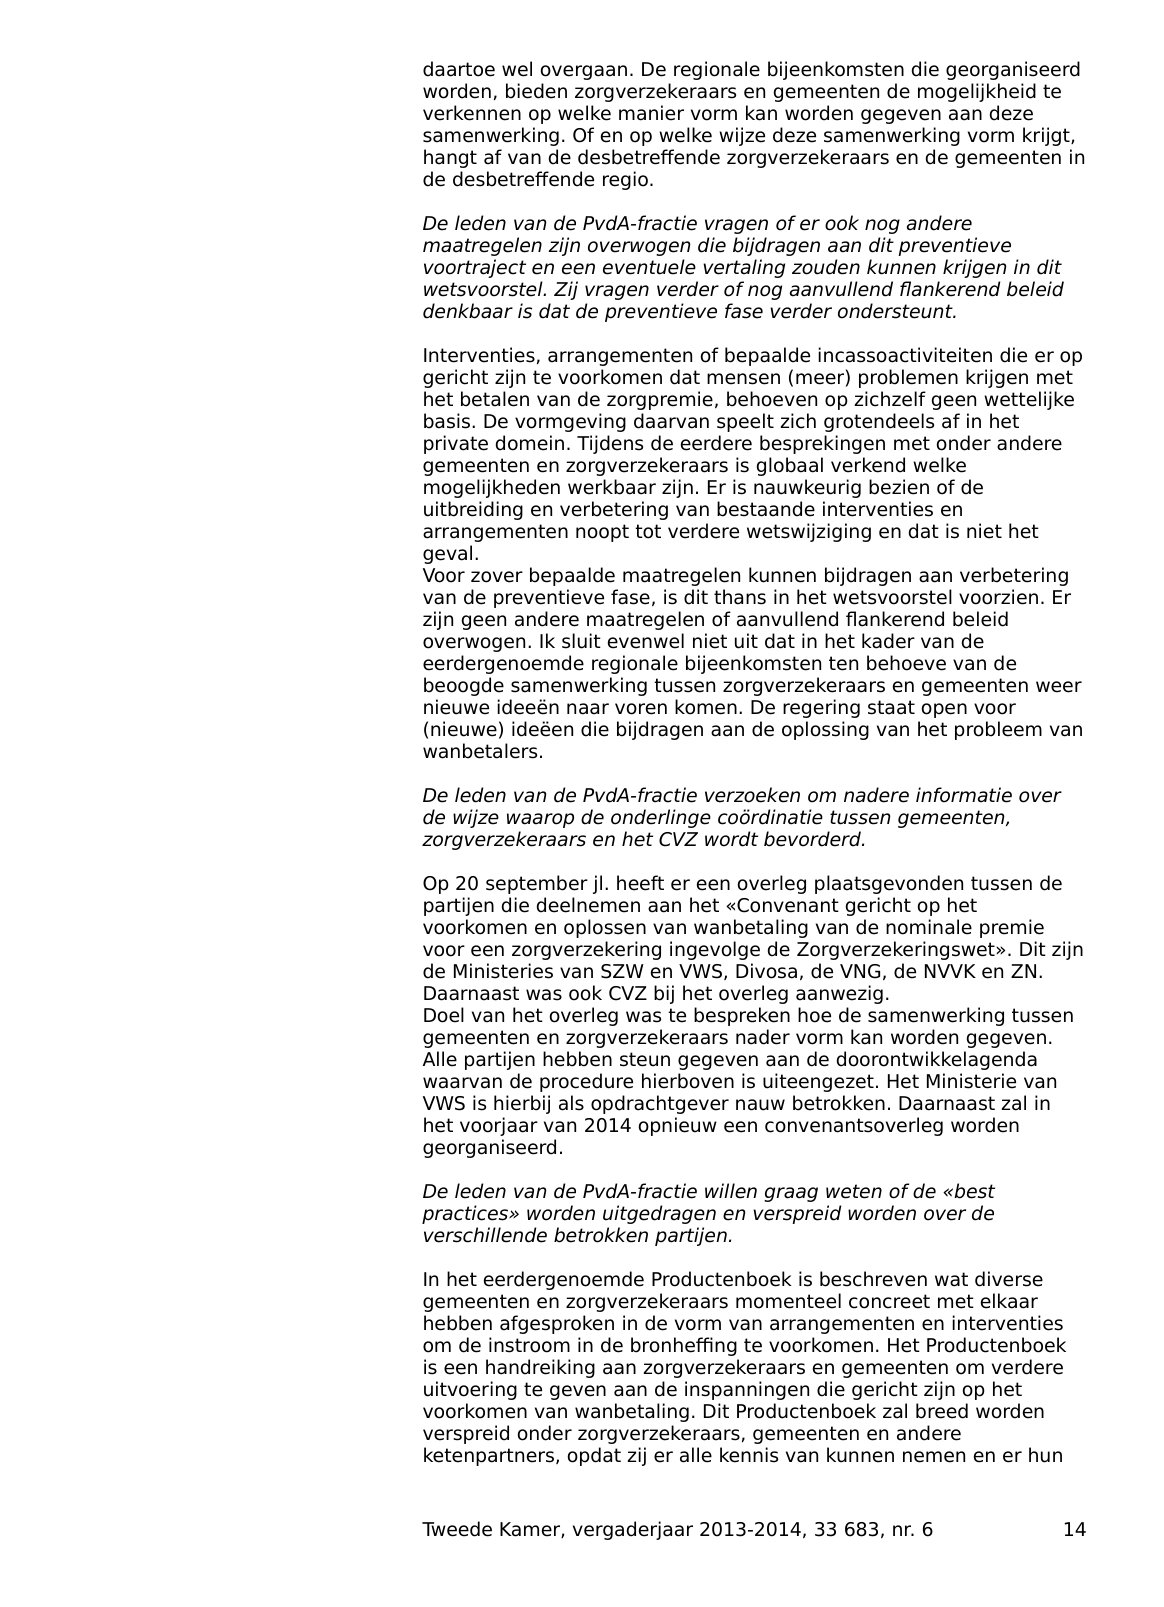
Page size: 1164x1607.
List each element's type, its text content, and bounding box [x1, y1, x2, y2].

text De leden van de PvdA-fractie verzoeken om nadere informatie over de wijze waarop de onderlinge coördinatie tussen gemeenten, zorgverzekeraars en het CVZ wordt bevorderd. [422, 785, 1087, 851]
text Doel van het overleg was te bespreken hoe de samenwerking tussen gemeenten en zorgverzekeraars nader vorm kan worden gegeven. Alle partijen hebben steun gegeven aan de doorontwikkelagenda waarvan de procedure hierboven is uiteengezet. Het Ministerie van VWS is hierbij als opdrachtgever nauw betrokken. Daarnaast zal in het voorjaar van 2014 opnieuw een convenantsoverleg worden georganiseerd. [422, 1005, 1087, 1159]
text Voor zover bepaalde maatregelen kunnen bijdragen aan verbetering van de preventieve fase, is dit thans in het wetsvoorstel voorzien. Er zijn geen andere maatregelen of aanvullend flankerend beleid overwogen. Ik sluit evenwel niet uit dat in het kader van de eerdergenoemde regionale bijeenkomsten ten behoeve van de beoogde samenwerking tussen zorgverzekeraars en gemeenten weer nieuwe ideeën naar voren komen. De regering staat open voor (nieuwe) ideëen die bijdragen aan de oplossing van het probleem van wanbetalers. [422, 565, 1087, 763]
text daartoe wel overgaan. De regionale bijeenkomsten die georganiseerd worden, bieden zorgverzekeraars en gemeenten de mogelijkheid te verkennen op welke manier vorm kan worden gegeven aan deze samenwerking. Of en op welke wijze deze samenwerking vorm krijgt, hangt af van de desbetreffende zorgverzekeraars en de gemeenten in de desbetreffende regio. [422, 59, 1087, 191]
text De leden van de PvdA-fractie vragen of er ook nog andere maatregelen zijn overwogen die bijdragen aan dit preventieve voortraject en een eventuele vertaling zouden kunnen krijgen in dit wetsvoorstel. Zij vragen verder of nog aanvullend flankerend beleid denkbaar is dat de preventieve fase verder ondersteunt. [422, 213, 1087, 323]
text Op 20 september jl. heeft er een overleg plaatsgevonden tussen de partijen die deelnemen aan het «Convenant gericht op het voorkomen en oplossen van wanbetaling van de nominale premie voor een zorgverzekering ingevolge de Zorgverzekeringswet». Dit zijn de Ministeries van SZW en VWS, Divosa, de VNG, de NVVK en ZN. Daarnaast was ook CVZ bij het overleg aanwezig. [422, 873, 1087, 1005]
text Interventies, arrangementen of bepaalde incassoactiviteiten die er op gericht zijn te voorkomen dat mensen (meer) problemen krijgen met het betalen van de zorgpremie, behoeven op zichzelf geen wettelijke basis. De vormgeving daarvan speelt zich grotendeels af in het private domein. Tijdens de eerdere besprekingen met onder andere gemeenten en zorgverzekeraars is globaal verkend welke mogelijkheden werkbaar zijn. Er is nauwkeurig bezien of de uitbreiding en verbetering van bestaande interventies en arrangementen noopt tot verdere wetswijziging en dat is niet het geval. [422, 345, 1087, 565]
text De leden van de PvdA-fractie willen graag weten of de «best practices» worden uitgedragen en verspreid worden over de verschillende betrokken partijen. [422, 1181, 1087, 1247]
text In het eerdergenoemde Productenboek is beschreven wat diverse gemeenten en zorgverzekeraars momenteel concreet met elkaar hebben afgesproken in de vorm van arrangementen en interventies om de instroom in de bronheffing te voorkomen. Het Productenboek is een handreiking aan zorgverzekeraars en gemeenten om verdere uitvoering te geven aan de inspanningen die gericht zijn op het voorkomen van wanbetaling. Dit Productenboek zal breed worden verspreid onder zorgverzekeraars, gemeenten en andere ketenpartners, opdat zij er alle kennis van kunnen nemen en er hun [422, 1269, 1087, 1467]
